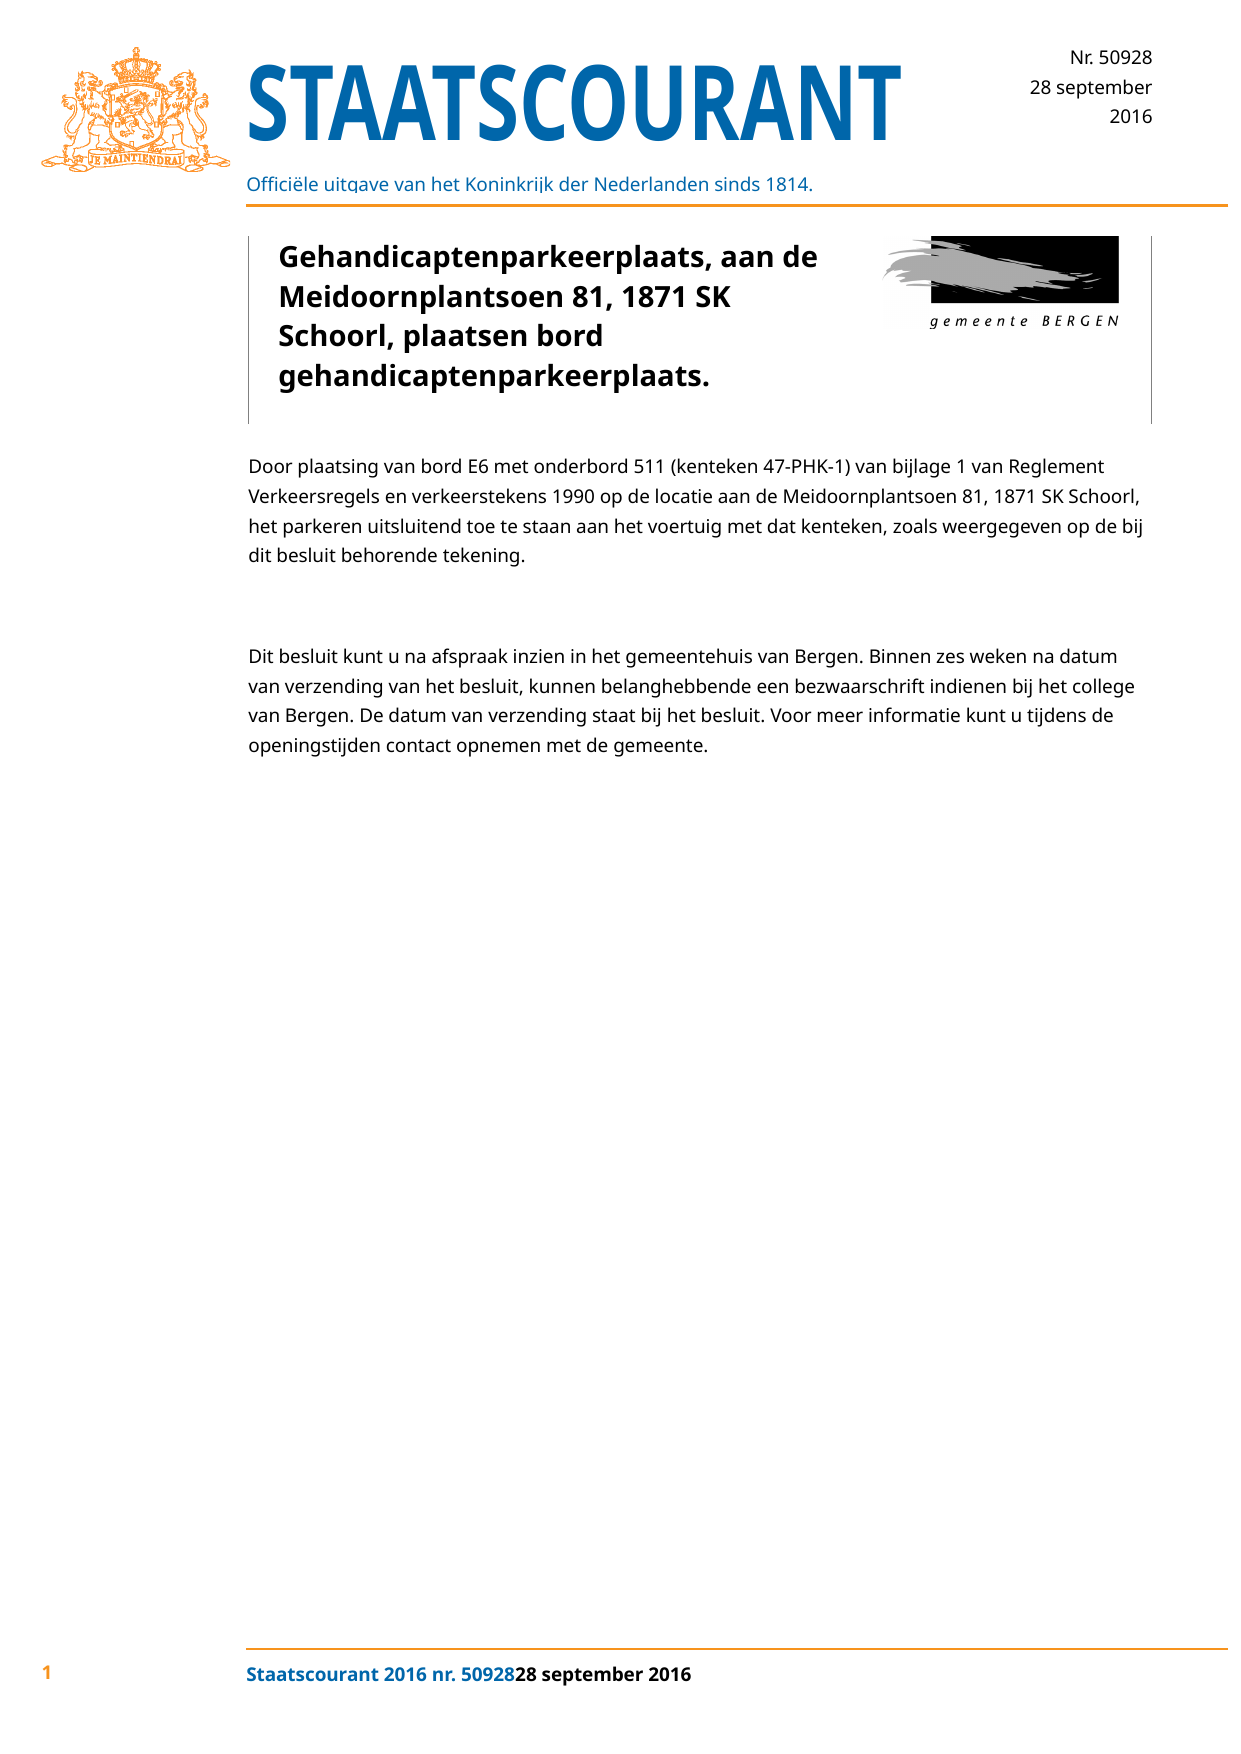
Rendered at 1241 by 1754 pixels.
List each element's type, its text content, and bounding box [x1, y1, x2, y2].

text Door plaatsing van bord E6 met onderbord 511 (kenteken 47-PHK-1) van bijlage 1 van Reglement Verkeersregels en verkeerstekens 1990 op de locatie aan de Meidoornplantsoen 81, 1871 SK Schoorl, het parkeren uitsluitend toe te staan aan het voertuig met dat kenteken, zoals weergegeven op de bij dit besluit behorende tekening. [248, 454, 1152, 568]
text Dit besluit kunt u na afspraak inzien in het gemeentehuis van Bergen. Binnen zes weken na datum van verzending van het besluit, kunnen belanghebbende een bezwaarschrift indienen bij het college van Bergen. De datum van verzending staat bij het besluit. Voor meer informatie kunt u tijdens de openingstijden contact opnemen met de gemeente. [248, 643, 1152, 758]
picture [882, 236, 1119, 329]
table_header [850, 236, 1151, 424]
picture [41, 47, 231, 172]
table_header Gehandicaptenparkeerplaats, aan de Meidoornplantsoen 81, 1871 SK Schoorl, plaatsen bord gehandicaptenparkeerplaats. [249, 236, 850, 424]
